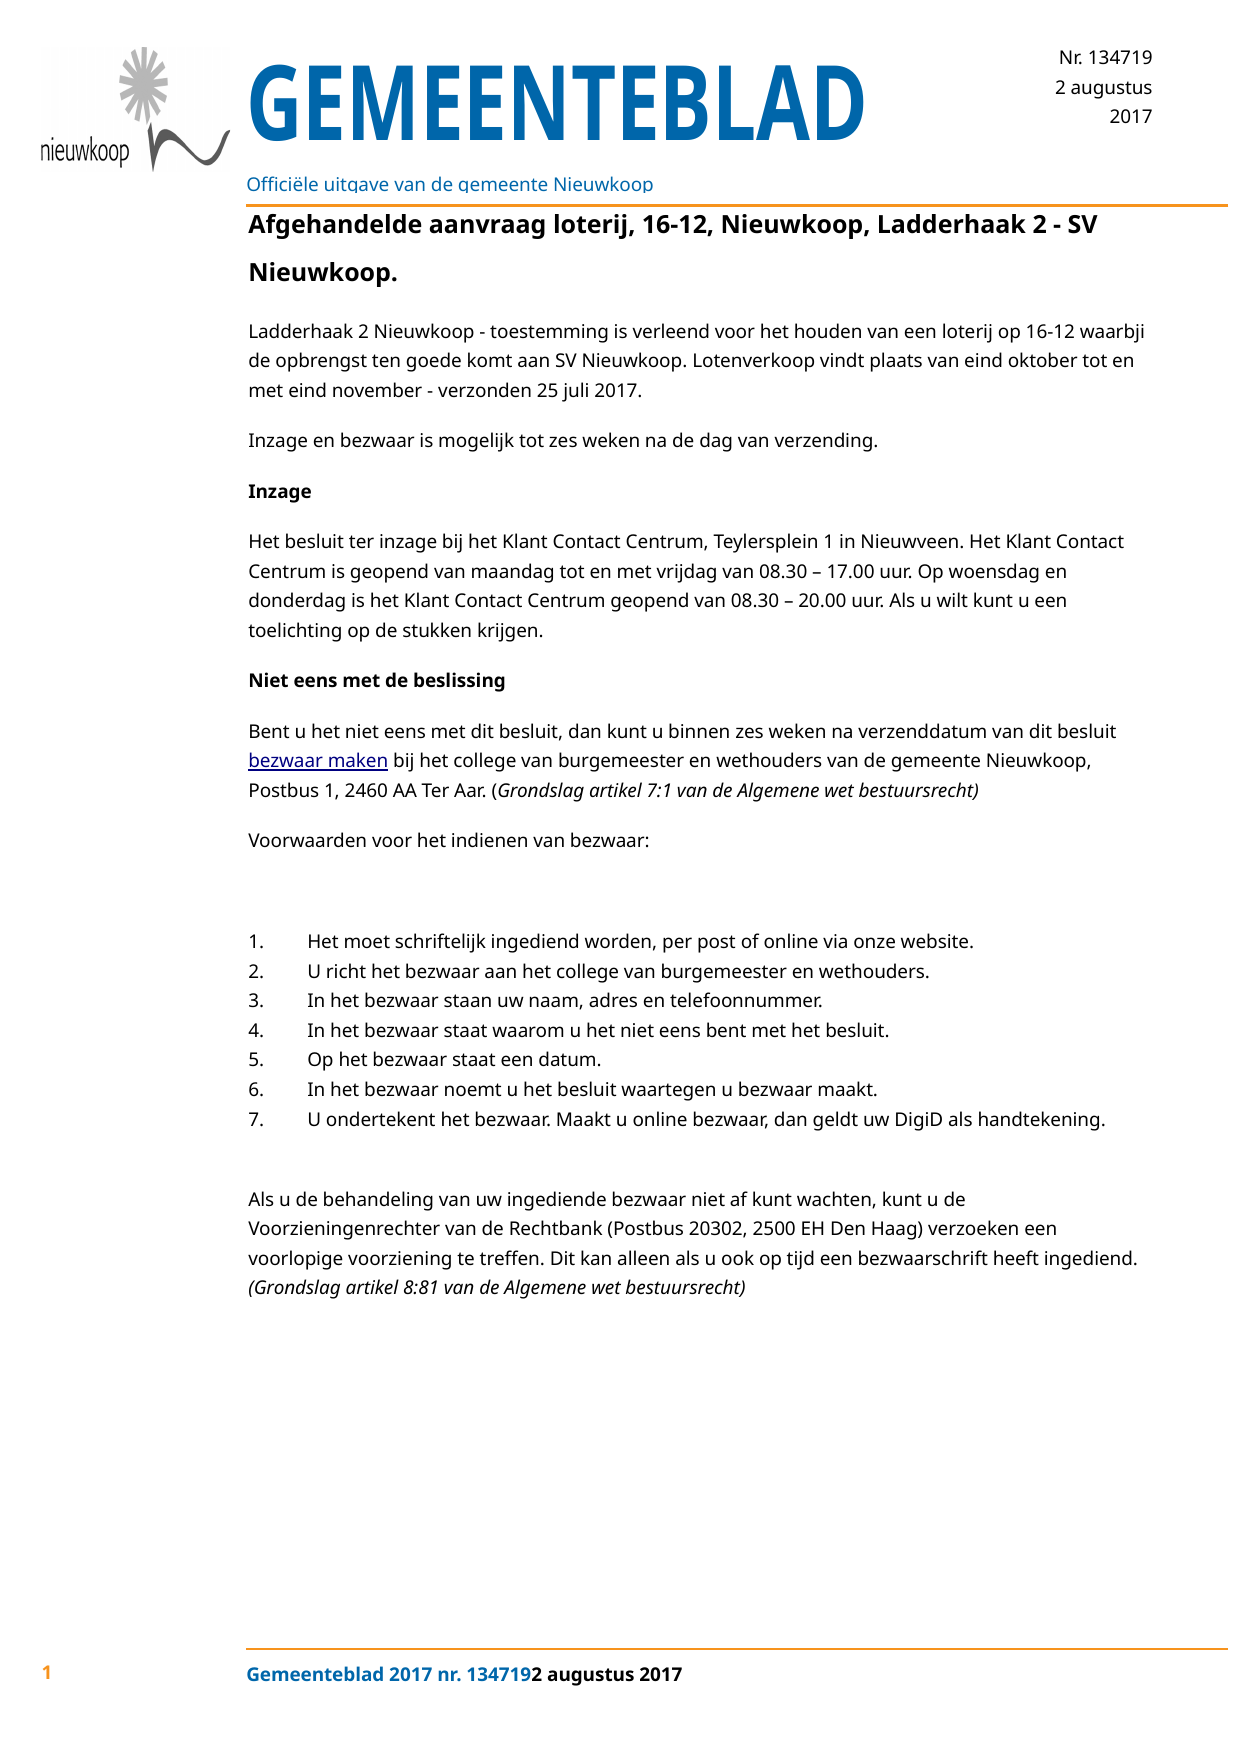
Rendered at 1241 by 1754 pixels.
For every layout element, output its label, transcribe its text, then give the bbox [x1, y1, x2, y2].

text Inzage en bezwaar is mogelijk tot zes weken na de dag van verzending. [248, 427, 1152, 453]
text Het besluit ter inzage bij het Klant Contact Centrum, Teylersplein 1 in Nieuwveen. Het Klant Contact Centrum is geopend van maandag tot en met vrijdag van 08.30 – 17.00 uur. Op woensdag en donderdag is het Klant Contact Centrum geopend van 08.30 – 20.00 uur. Als u wilt kunt u een toelichting op de stukken krijgen. [248, 528, 1152, 643]
list In het bezwaar noemt u het besluit waartegen u bezwaar maakt. [248, 1076, 1152, 1102]
text Voorwaarden voor het indienen van bezwaar: [248, 827, 1152, 853]
list U richt het bezwaar aan het college van burgemeester en wethouders. [248, 958, 1152, 984]
list Het moet schriftelijk ingediend worden, per post of online via onze website. [248, 928, 1152, 954]
list In het bezwaar staan uw naam, adres en telefoonnummer. [248, 987, 1152, 1013]
list Op het bezwaar staat een datum. [248, 1047, 1152, 1072]
text Als u de behandeling van uw ingediende bezwaar niet af kunt wachten, kunt u de Voorzieningenrechter van de Rechtbank (Postbus 20302, 2500 EH Den Haag) verzoeken een voorlopige voorziening te treffen. Dit kan alleen als u ook op tijd een bezwaarschrift heeft ingediend. (Grondslag artikel 8:81 van de Algemene wet bestuursrecht) [248, 1186, 1152, 1300]
text Inzage [248, 478, 1152, 504]
text Ladderhaak 2 Nieuwkoop - toestemming is verleend voor het houden van een loterij op 16-12 waarbji de opbrengst ten goede komt aan SV Nieuwkoop. Lotenverkoop vindt plaats van eind oktober tot en met eind november - verzonden 25 juli 2017. [248, 318, 1152, 403]
picture [41, 47, 231, 172]
text Afgehandelde aanvraag loterij, 16-12, Nieuwkoop, Ladderhaak 2 - SV Nieuwkoop. [248, 207, 1152, 288]
list In het bezwaar staat waarom u het niet eens bent met het besluit. [248, 1017, 1152, 1043]
text Niet eens met de beslissing [248, 667, 1152, 693]
text Bent u het niet eens met dit besluit, dan kunt u binnen zes weken na verzenddatum van dit besluit bezwaar maken bij het college van burgemeester en wethouders van de gemeente Nieuwkoop, Postbus 1, 2460 AA Ter Aar. (Grondslag artikel 7:1 van de Algemene wet bestuursrecht) [248, 718, 1152, 803]
list U ondertekent het bezwaar. Maakt u online bezwaar, dan geldt uw DigiD als handtekening. [248, 1106, 1152, 1132]
